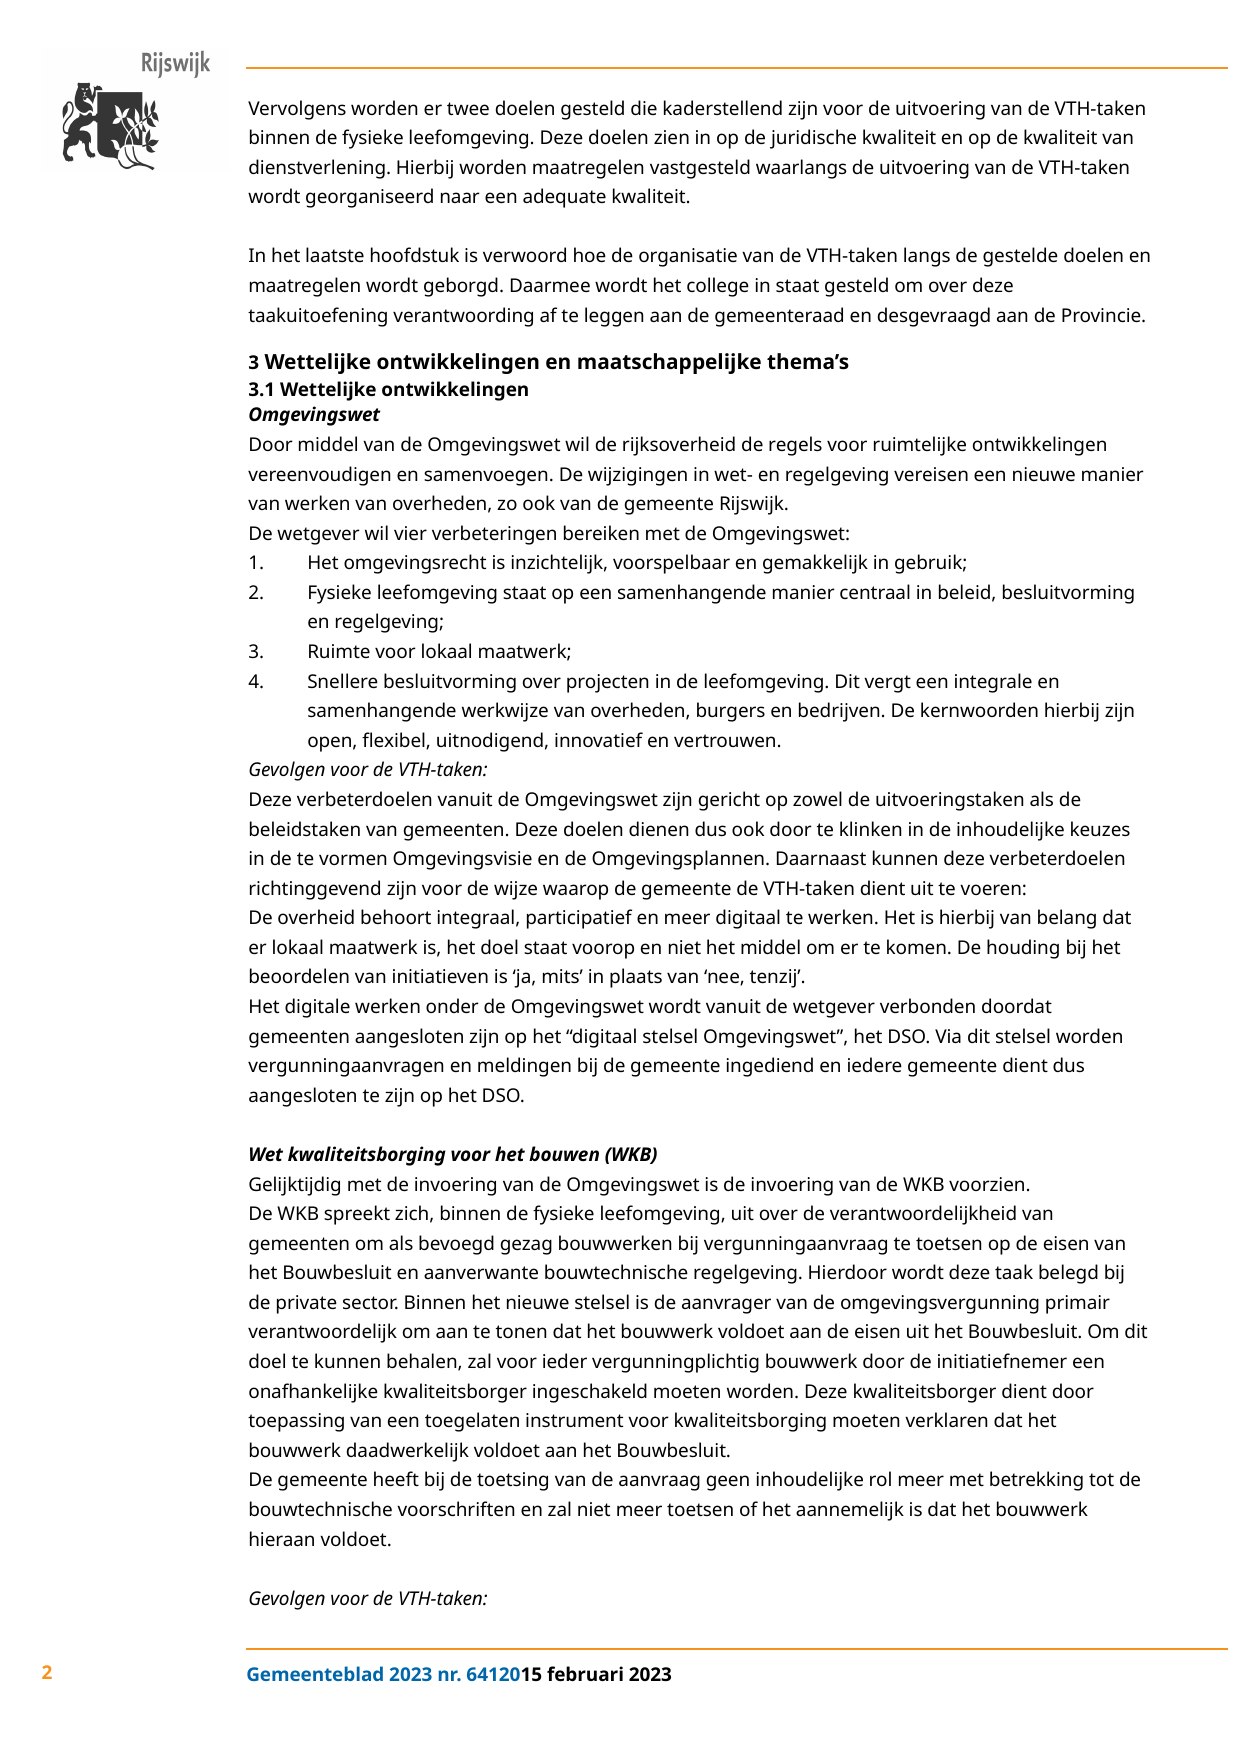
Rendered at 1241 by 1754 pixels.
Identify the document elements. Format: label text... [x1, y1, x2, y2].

text Door middel van de Omgevingswet wil de rijksoverheid de regels voor ruimtelijke ontwikkelingen vereenvoudigen en samenvoegen. De wijzigingen in wet- en regelgeving vereisen een nieuwe manier van werken van overheden, zo ook van de gemeente Rijswijk. [248, 431, 1152, 516]
text Gevolgen voor de VTH-taken: [248, 1585, 1152, 1611]
text Omgevingswet [248, 402, 1152, 427]
text Vervolgens worden er twee doelen gesteld die kaderstellend zijn voor de uitvoering van de VTH-taken binnen de fysieke leefomgeving. Deze doelen zien in op de juridische kwaliteit en op de kwaliteit van dienstverlening. Hierbij worden maatregelen vastgesteld waarlangs de uitvoering van de VTH-taken wordt georganiseerd naar een adequate kwaliteit. [248, 95, 1152, 209]
list Ruimte voor lokaal maatwerk; [248, 638, 1152, 664]
text In het laatste hoofdstuk is verwoord hoe de organisatie van de VTH-taken langs de gestelde doelen en maatregelen wordt geborgd. Daarmee wordt het college in staat gesteld om over deze taakuitoefening verantwoording af te leggen aan de gemeenteraad en desgevraagd aan de Provincie. [248, 243, 1152, 328]
list Het omgevingsrecht is inzichtelijk, voorspelbaar en gemakkelijk in gebruik; [248, 549, 1152, 575]
text Wet kwaliteitsborging voor het bouwen (WKB) [248, 1141, 1152, 1167]
text Gelijktijdig met de invoering van de Omgevingswet is de invoering van de WKB voorzien. [248, 1171, 1152, 1197]
text Het digitale werken onder de Omgevingswet wordt vanuit de wetgever verbonden doordat gemeenten aangesloten zijn op het “digitaal stelsel Omgevingswet”, het DSO. Via dit stelsel worden vergunningaanvragen en meldingen bij de gemeente ingediend en iedere gemeente dient dus aangesloten te zijn op het DSO. [248, 993, 1152, 1108]
text De overheid behoort integraal, participatief en meer digitaal te werken. Het is hierbij van belang dat er lokaal maatwerk is, het doel staat voorop en niet het middel om er te komen. De houding bij het beoordelen van initiatieven is ‘ja, mits’ in plaats van ‘nee, tenzij’. [248, 904, 1152, 989]
list Snellere besluitvorming over projecten in de leefomgeving. Dit vergt een integrale en samenhangende werkwijze van overheden, burgers en bedrijven. De kernwoorden hierbij zijn open, flexibel, uitnodigend, innovatief en vertrouwen. [248, 668, 1152, 753]
text Gevolgen voor de VTH-taken: [248, 757, 1152, 782]
text De gemeente heeft bij de toetsing van de aanvraag geen inhoudelijke rol meer met betrekking tot de bouwtechnische voorschriften en zal niet meer toetsen of het aannemelijk is dat het bouwwerk hieraan voldoet. [248, 1467, 1152, 1552]
text De WKB spreekt zich, binnen de fysieke leefomgeving, uit over de verantwoordelijkheid van gemeenten om als bevoegd gezag bouwwerken bij vergunningaanvraag te toetsen op de eisen van het Bouwbesluit en aanverwante bouwtechnische regelgeving. Hierdoor wordt deze taak belegd bij de private sector. Binnen het nieuwe stelsel is de aanvrager van de omgevingsvergunning primair verantwoordelijk om aan te tonen dat het bouwwerk voldoet aan de eisen uit het Bouwbesluit. Om dit doel te kunnen behalen, zal voor ieder vergunningplichtig bouwwerk door de initiatiefnemer een onafhankelijke kwaliteitsborger ingeschakeld moeten worden. Deze kwaliteitsborger dient door toepassing van een toegelaten instrument voor kwaliteitsborging moeten verklaren dat het bouwwerk daadwerkelijk voldoet aan het Bouwbesluit. [248, 1200, 1152, 1463]
text 3.1 Wettelijke ontwikkelingen [248, 376, 1152, 402]
text Deze verbeterdoelen vanuit de Omgevingswet zijn gericht op zowel de uitvoeringstaken als de beleidstaken van gemeenten. Deze doelen dienen dus ook door te klinken in de inhoudelijke keuzes in de te vormen Omgevingsvisie en de Omgevingsplannen. Daarnaast kunnen deze verbeterdoelen richtinggevend zijn voor de wijze waarop de gemeente de VTH-taken dient uit te voeren: [248, 786, 1152, 901]
text 3 Wettelijke ontwikkelingen en maatschappelijke thema’s [248, 347, 1152, 376]
list Fysieke leefomgeving staat op een samenhangende manier centraal in beleid, besluitvorming en regelgeving; [248, 579, 1152, 634]
text De wetgever wil vier verbeteringen bereiken met de Omgevingswet: [248, 520, 1152, 546]
picture [41, 47, 231, 172]
